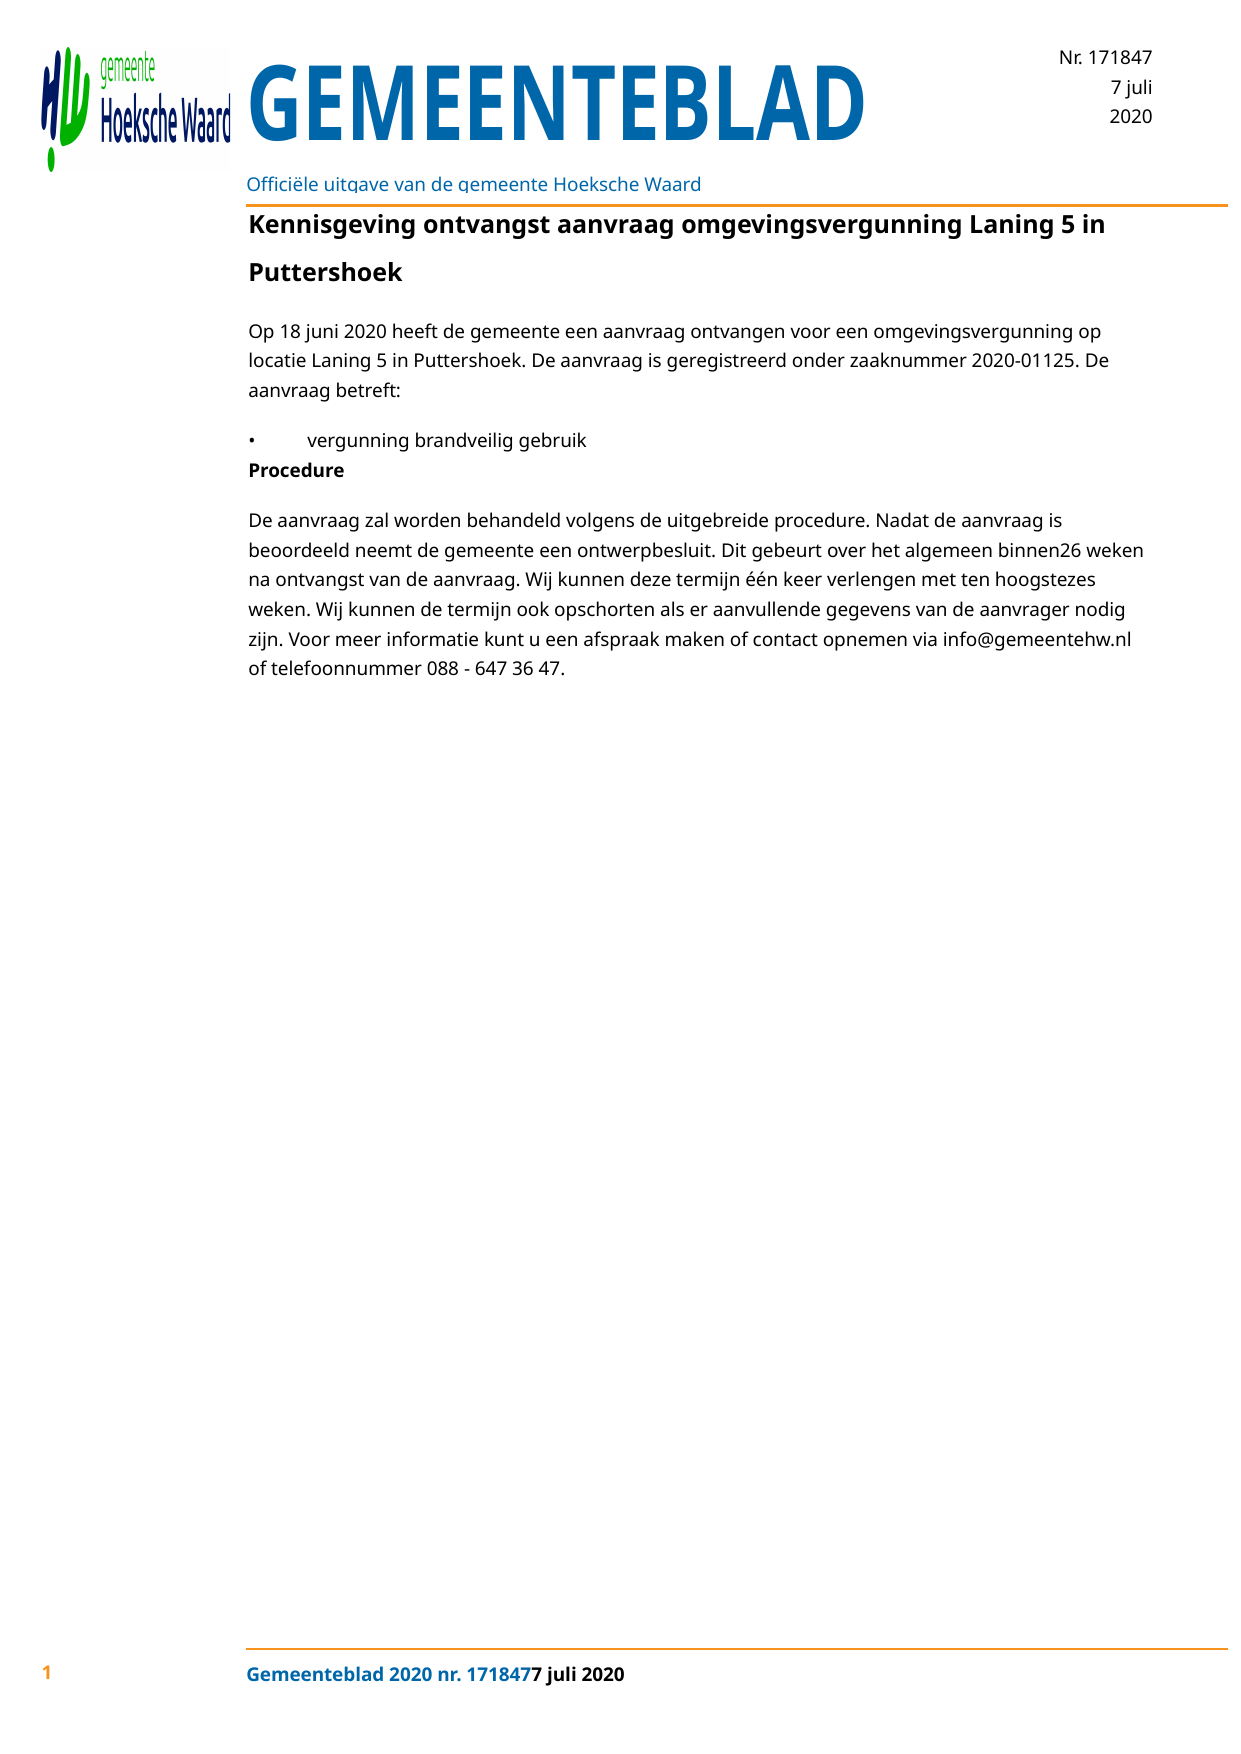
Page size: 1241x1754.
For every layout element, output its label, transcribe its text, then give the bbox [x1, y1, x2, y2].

text Procedure [248, 457, 1152, 483]
text De aanvraag zal worden behandeld volgens de uitgebreide procedure. Nadat de aanvraag is beoordeeld neemt de gemeente een ontwerpbesluit. Dit gebeurt over het algemeen binnen26 weken na ontvangst van de aanvraag. Wij kunnen deze termijn één keer verlengen met ten hoogstezes weken. Wij kunnen de termijn ook opschorten als er aanvullende gegevens van de aanvrager nodig zijn. Voor meer informatie kunt u een afspraak maken of contact opnemen via info@gemeentehw.nl of telefoonnummer 088 - 647 36 47. [248, 507, 1152, 681]
text Kennisgeving ontvangst aanvraag omgevingsvergunning Laning 5 in Puttershoek [248, 207, 1152, 288]
text Op 18 juni 2020 heeft de gemeente een aanvraag ontvangen voor een omgevingsvergunning op locatie Laning 5 in Puttershoek. De aanvraag is geregistreerd onder zaaknummer 2020-01125. De aanvraag betreft: [248, 318, 1152, 403]
picture [41, 47, 231, 172]
list vergunning brandveilig gebruik [248, 427, 1152, 453]
